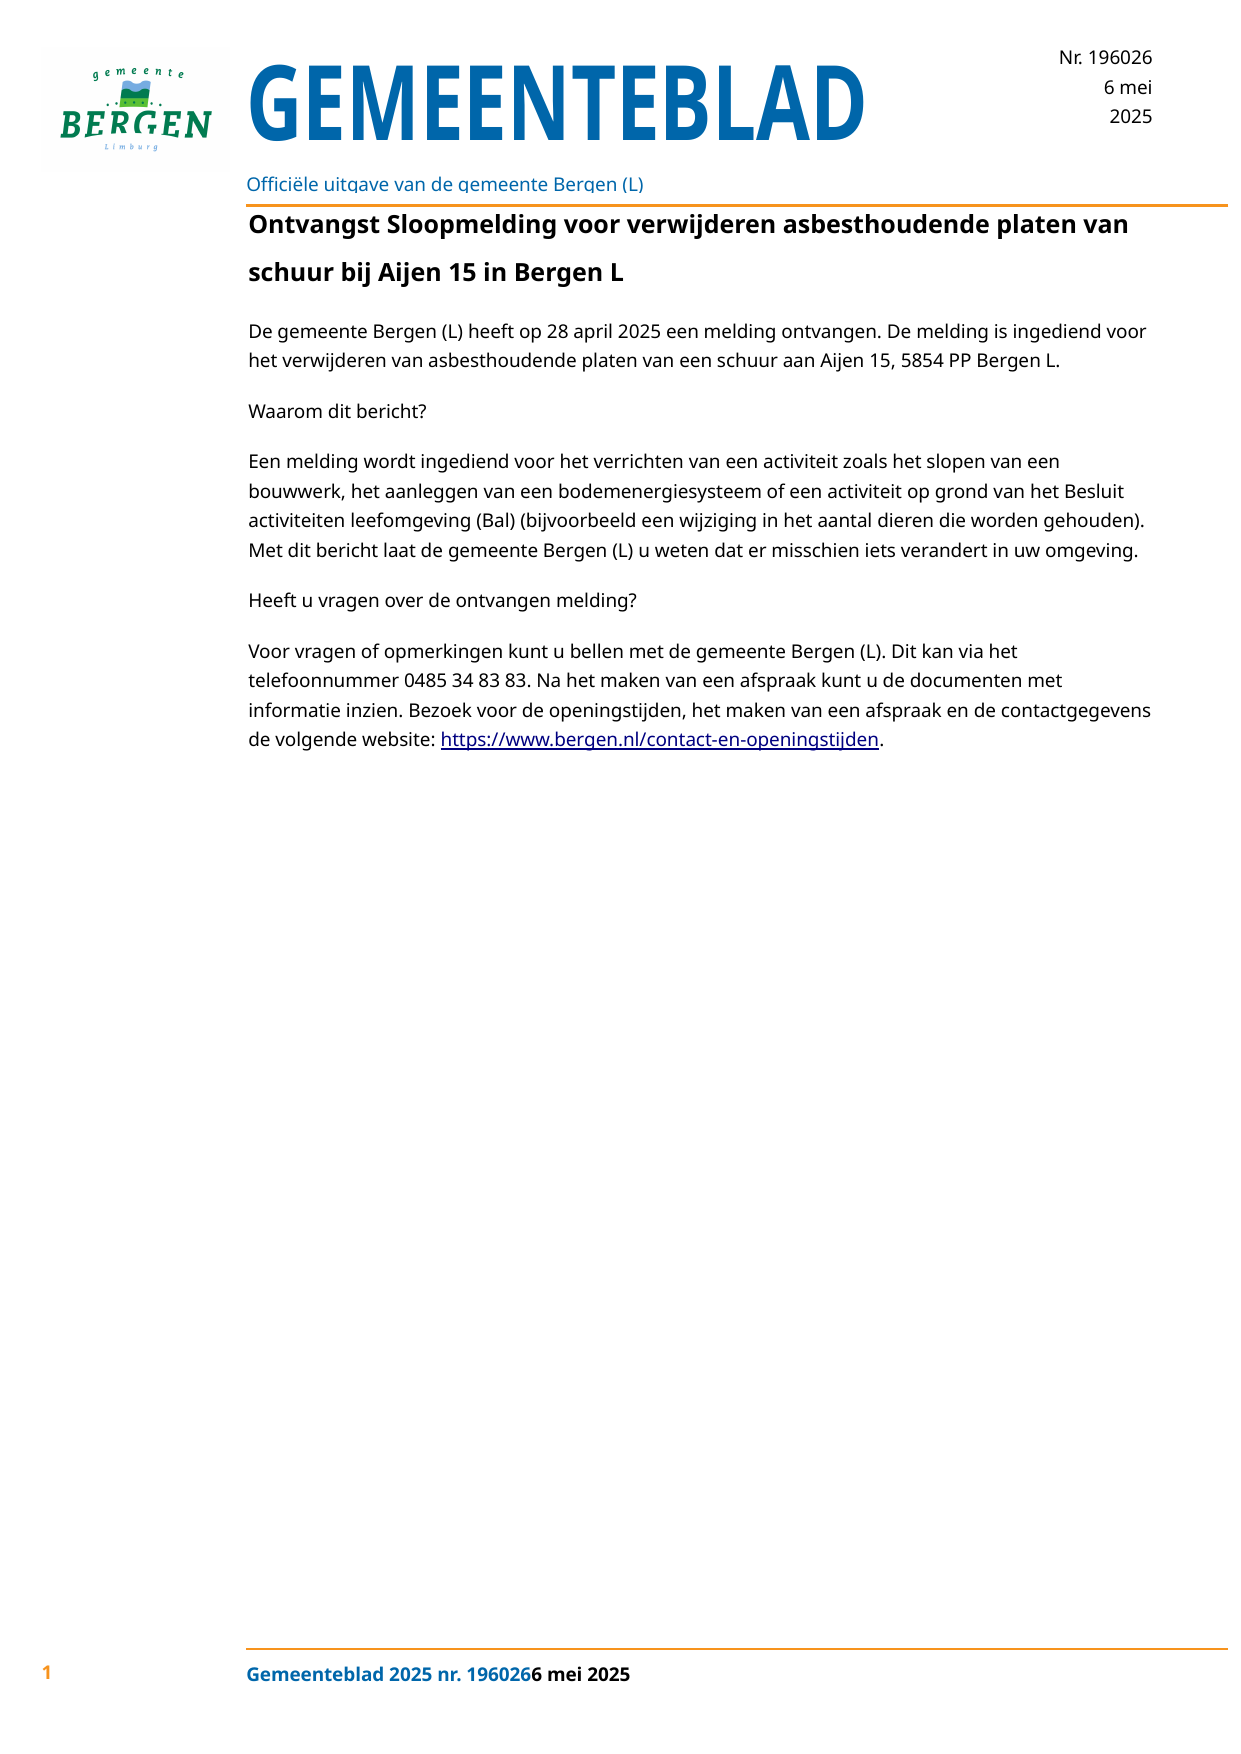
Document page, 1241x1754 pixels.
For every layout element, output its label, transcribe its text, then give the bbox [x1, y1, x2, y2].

text Ontvangst Sloopmelding voor verwijderen asbesthoudende platen van schuur bij Aijen 15 in Bergen L [248, 207, 1152, 288]
text Heeft u vragen over de ontvangen melding? [248, 587, 1152, 613]
text Voor vragen of opmerkingen kunt u bellen met de gemeente Bergen (L). Dit kan via het telefoonnummer 0485 34 83 83. Na het maken van een afspraak kunt u de documenten met informatie inzien. Bezoek voor de openingstijden, het maken van een afspraak en de contactgegevens de volgende website: https://www.bergen.nl/contact-en-openingstijden. [248, 638, 1152, 752]
picture [41, 47, 231, 172]
text De gemeente Bergen (L) heeft op 28 april 2025 een melding ontvangen. De melding is ingediend voor het verwijderen van asbesthoudende platen van een schuur aan Aijen 15, 5854 PP Bergen L. [248, 318, 1152, 373]
text Waarom dit bericht? [248, 398, 1152, 424]
text Een melding wordt ingediend voor het verrichten van een activiteit zoals het slopen van een bouwwerk, het aanleggen van een bodemenergiesysteem of een activiteit op grond van het Besluit activiteiten leefomgeving (Bal) (bijvoorbeeld een wijziging in het aantal dieren die worden gehouden). Met dit bericht laat de gemeente Bergen (L) u weten dat er misschien iets verandert in uw omgeving. [248, 448, 1152, 563]
